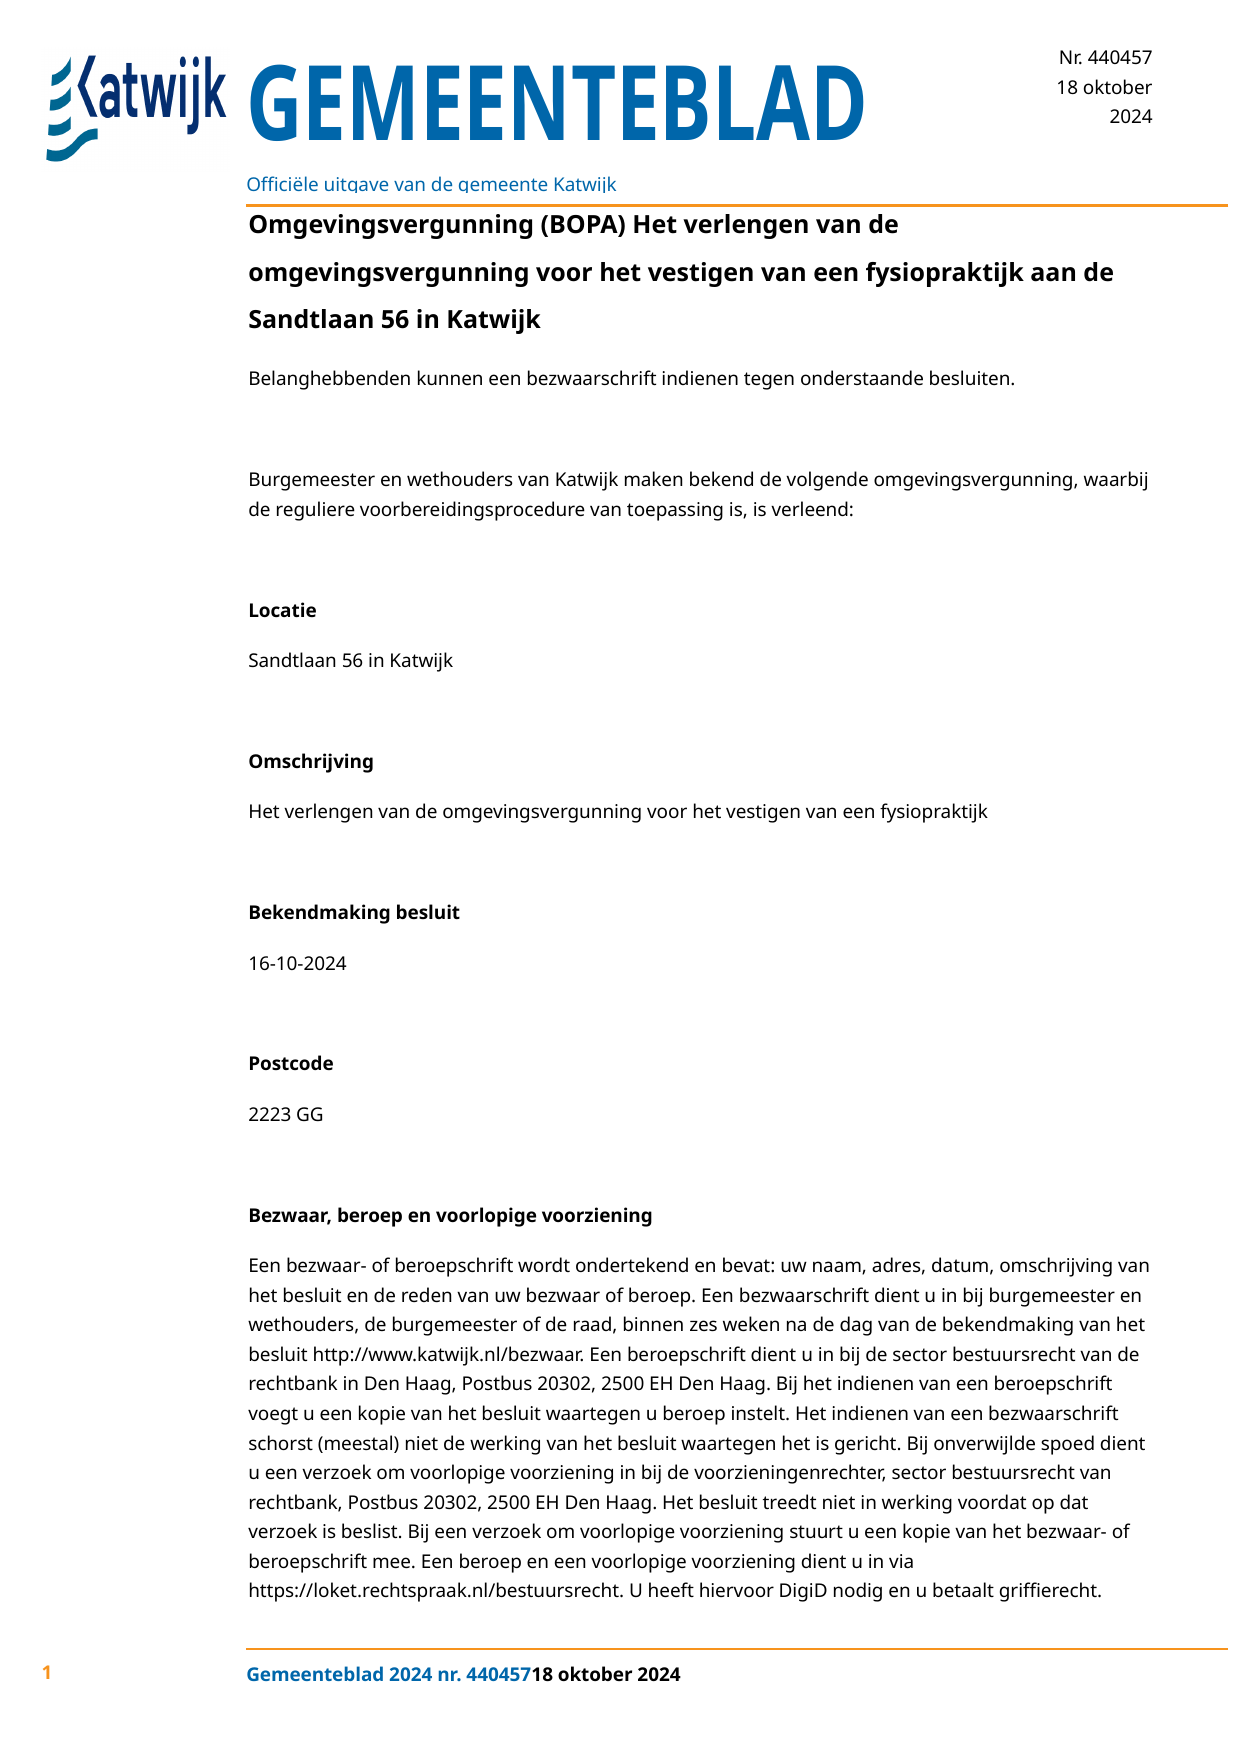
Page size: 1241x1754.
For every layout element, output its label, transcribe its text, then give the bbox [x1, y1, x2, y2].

text 16-10-2024 [248, 950, 1152, 975]
text Een bezwaar- of beroepschrift wordt ondertekend en bevat: uw naam, adres, datum, omschrijving van het besluit en de reden van uw bezwaar of beroep. Een bezwaarschrift dient u in bij burgemeester en wethouders, de burgemeester of de raad, binnen zes weken na de dag van de bekendmaking van het besluit http://www.katwijk.nl/bezwaar. Een beroepschrift dient u in bij de sector bestuursrecht van de rechtbank in Den Haag, Postbus 20302, 2500 EH Den Haag. Bij het indienen van een beroepschrift voegt u een kopie van het besluit waartegen u beroep instelt. Het indienen van een bezwaarschrift schorst (meestal) niet de werking van het besluit waartegen het is gericht. Bij onverwijlde spoed dient u een verzoek om voorlopige voorziening in bij de voorzieningenrechter, sector bestuursrecht van rechtbank, Postbus 20302, 2500 EH Den Haag. Het besluit treedt niet in werking voordat op dat verzoek is beslist. Bij een verzoek om voorlopige voorziening stuurt u een kopie van het bezwaar- of beroepschrift mee. Een beroep en een voorlopige voorziening dient u in via https://loket.rechtspraak.nl/bestuursrecht. U heeft hiervoor DigiD nodig en u betaalt griffierecht. [248, 1252, 1152, 1603]
picture [41, 47, 231, 172]
text Postcode [248, 1051, 1152, 1076]
text Omgevingsvergunning (BOPA) Het verlengen van de omgevingsvergunning voor het vestigen van een fysiopraktijk aan de Sandtlaan 56 in Katwijk [248, 207, 1152, 336]
text Belanghebbenden kunnen een bezwaarschrift indienen tegen onderstaande besluiten. [248, 366, 1152, 391]
text Locatie [248, 597, 1152, 622]
text Bekendmaking besluit [248, 899, 1152, 925]
text Omschrijving [248, 748, 1152, 774]
text 2223 GG [248, 1101, 1152, 1127]
text Het verlengen van de omgevingsvergunning voor het vestigen van een fysiopraktijk [248, 798, 1152, 824]
text Burgemeester en wethouders van Katwijk maken bekend de volgende omgevingsvergunning, waarbij de reguliere voorbereidingsprocedure van toepassing is, is verleend: [248, 466, 1152, 522]
text Bezwaar, beroep en voorlopige voorziening [248, 1202, 1152, 1227]
text Sandtlaan 56 in Katwijk [248, 647, 1152, 673]
